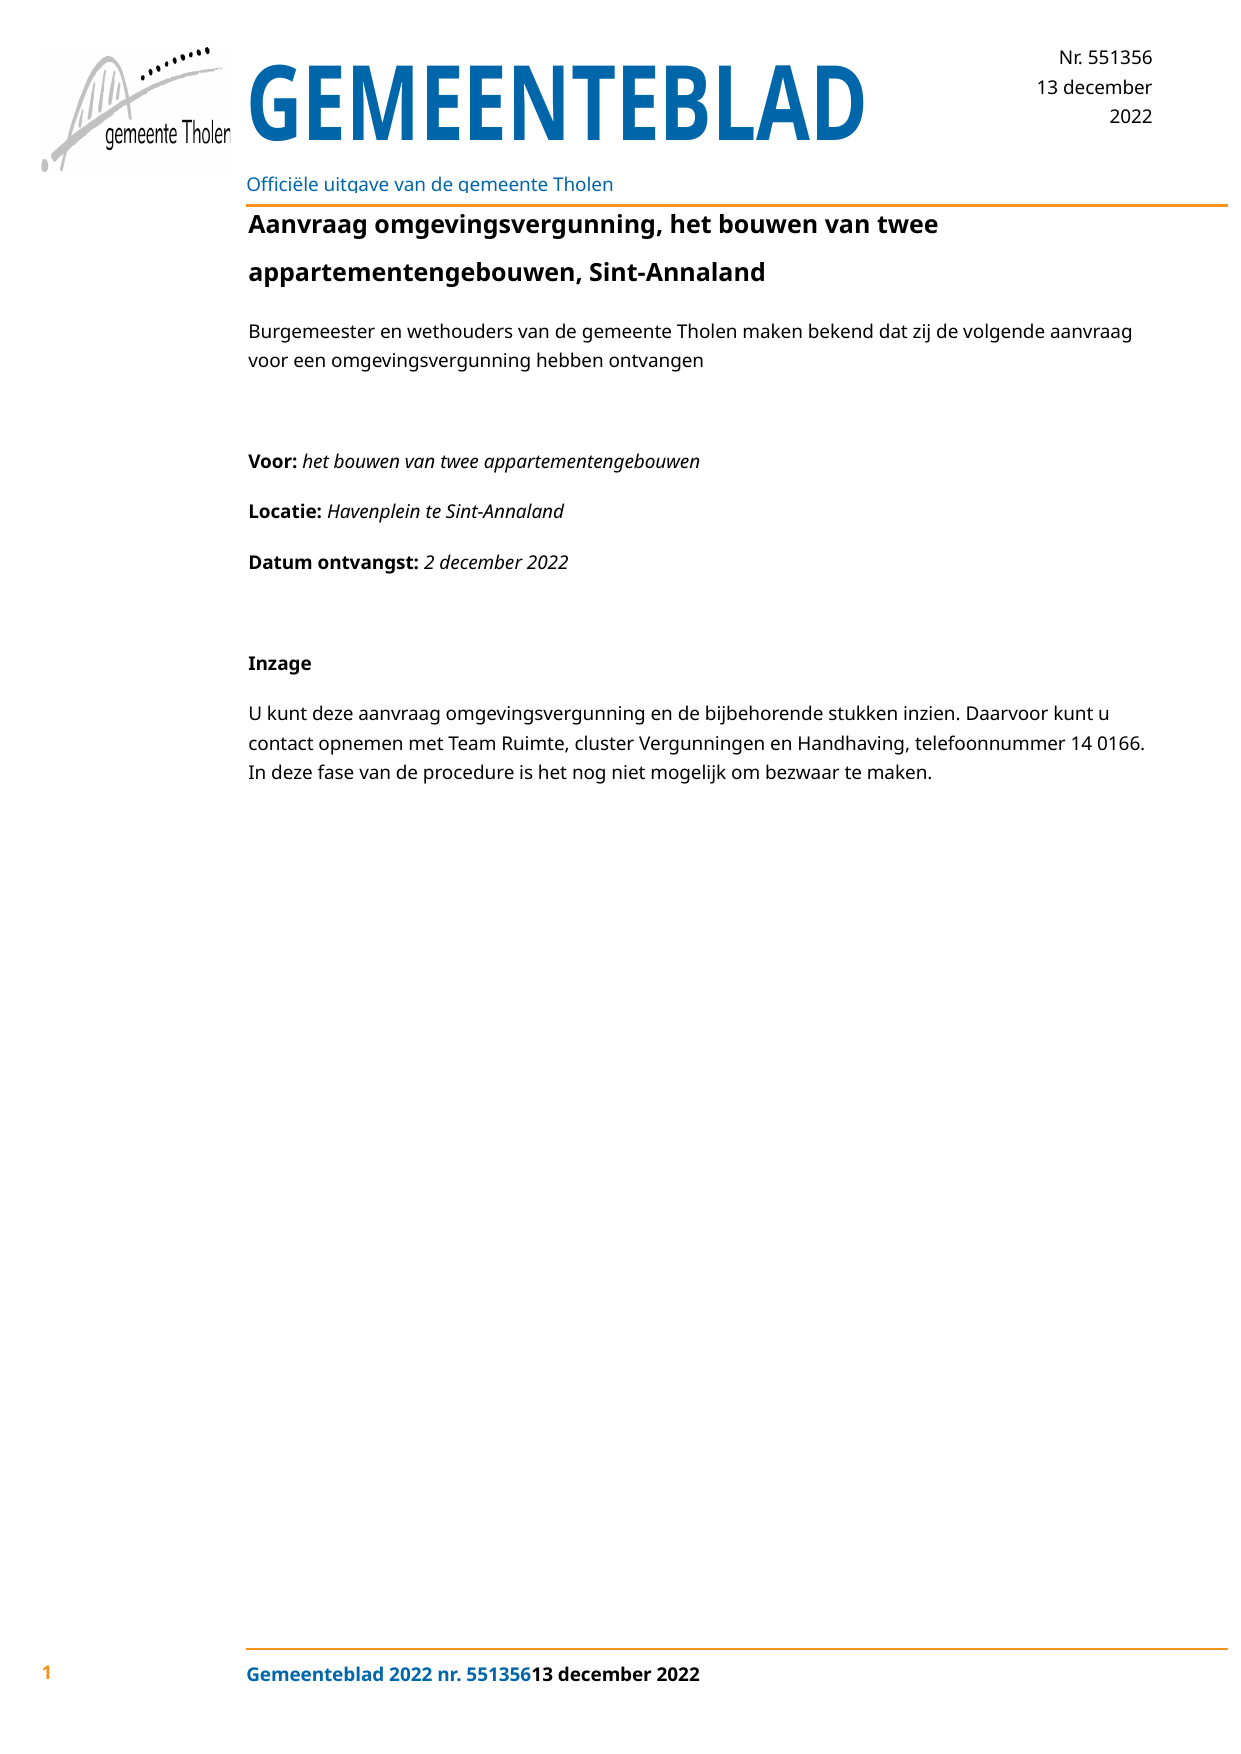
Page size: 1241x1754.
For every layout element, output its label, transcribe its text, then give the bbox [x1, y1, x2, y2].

text Burgemeester en wethouders van de gemeente Tholen maken bekend dat zij de volgende aanvraag voor een omgevingsvergunning hebben ontvangen [248, 318, 1152, 373]
text U kunt deze aanvraag omgevingsvergunning en de bijbehorende stukken inzien. Daarvoor kunt u contact opnemen met Team Ruimte, cluster Vergunningen en Handhaving, telefoonnummer 14 0166. In deze fase van de procedure is het nog niet mogelijk om bezwaar te maken. [248, 700, 1152, 785]
text Datum ontvangst: 2 december 2022 [248, 549, 1152, 575]
text Aanvraag omgevingsvergunning, het bouwen van twee appartementengebouwen, Sint-Annaland [248, 207, 1152, 288]
text Voor: het bouwen van twee appartementengebouwen [248, 448, 1152, 474]
text Locatie: Havenplein te Sint-Annaland [248, 499, 1152, 524]
picture [41, 47, 231, 172]
text Inzage [248, 650, 1152, 676]
